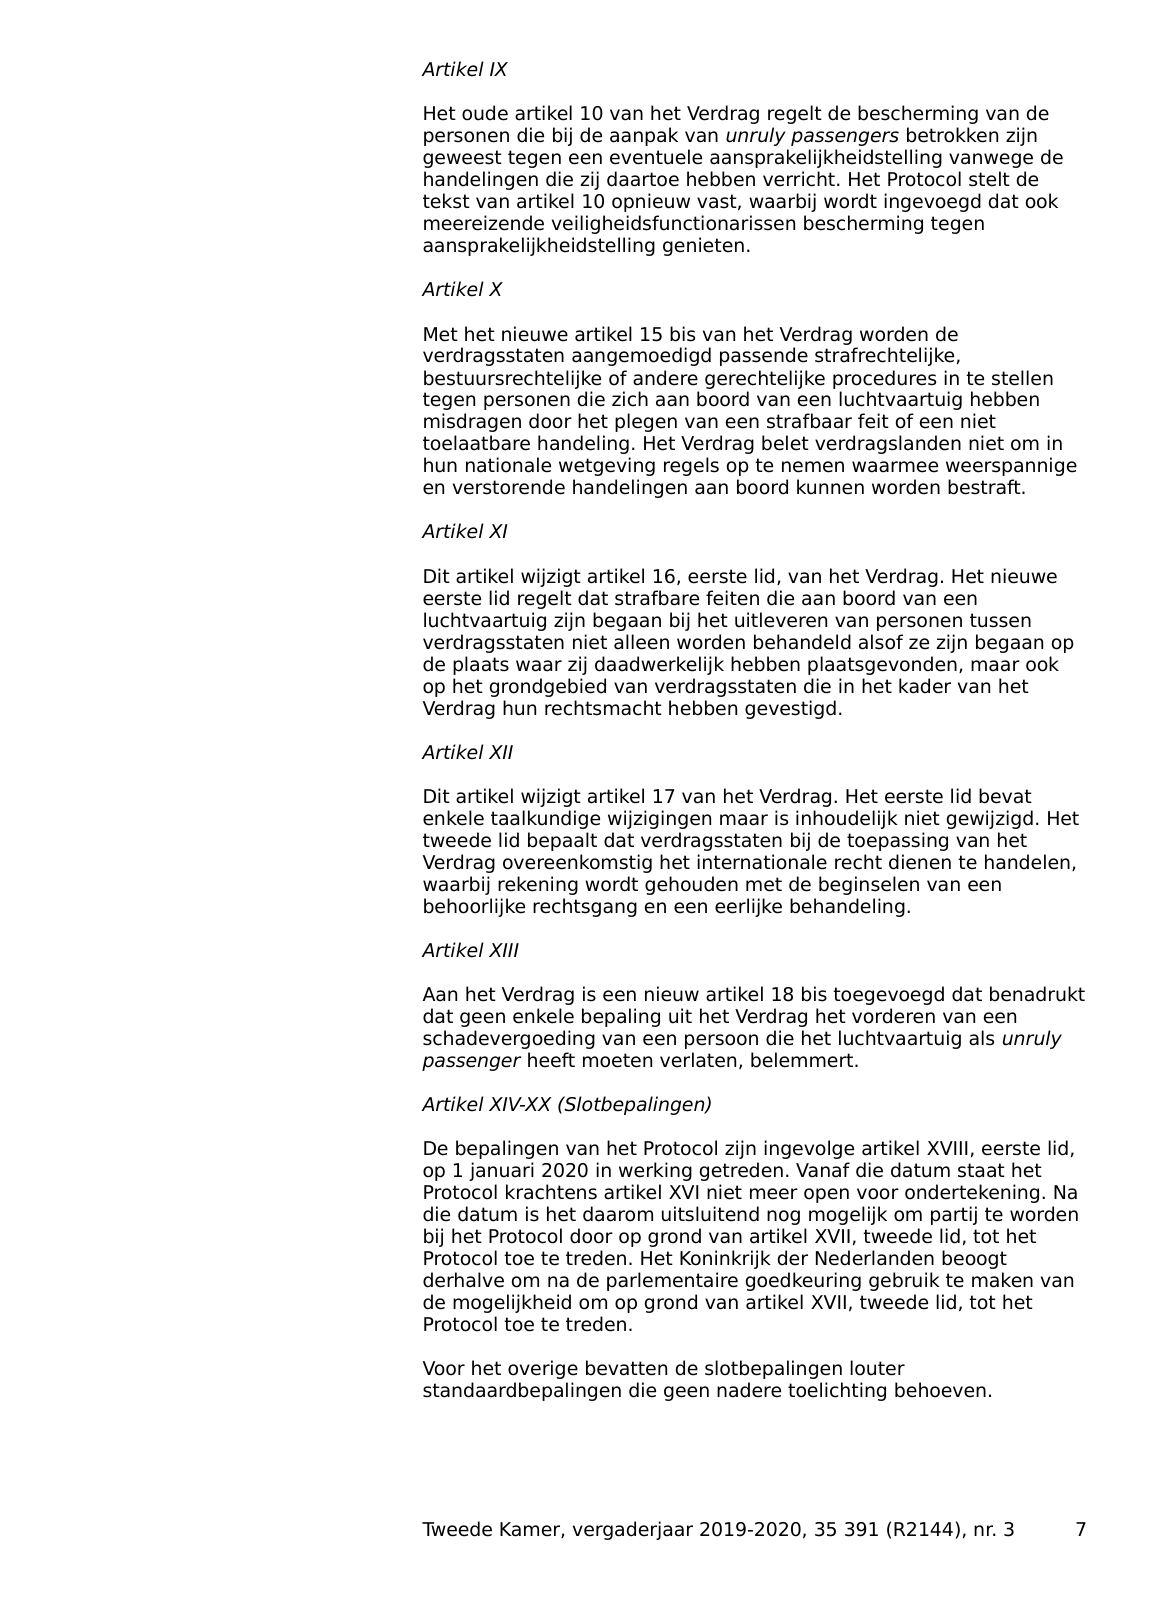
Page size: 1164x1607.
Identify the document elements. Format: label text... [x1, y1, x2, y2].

text Het oude artikel 10 van het Verdrag regelt de bescherming van de personen die bij de aanpak van unruly passengers betrokken zijn geweest tegen een eventuele aansprakelijkheidstelling vanwege de handelingen die zij daartoe hebben verricht. Het Protocol stelt de tekst van artikel 10 opnieuw vast, waarbij wordt ingevoegd dat ook meereizende veiligheidsfunctionarissen bescherming tegen aansprakelijkheidstelling genieten. [422, 103, 1087, 257]
subtitle Artikel XIII [422, 940, 1087, 962]
text Met het nieuwe artikel 15 bis van het Verdrag worden de verdragsstaten aangemoedigd passende strafrechtelijke, bestuursrechtelijke of andere gerechtelijke procedures in te stellen tegen personen die zich aan boord van een luchtvaartuig hebben misdragen door het plegen van een strafbaar feit of een niet toelaatbare handeling. Het Verdrag belet verdragslanden niet om in hun nationale wetgeving regels op te nemen waarmee weerspannige en verstorende handelingen aan boord kunnen worden bestraft. [422, 323, 1087, 499]
text Dit artikel wijzigt artikel 17 van het Verdrag. Het eerste lid bevat enkele taalkundige wijzigingen maar is inhoudelijk niet gewijzigd. Het tweede lid bepaalt dat verdragsstaten bij de toepassing van het Verdrag overeenkomstig het internationale recht dienen te handelen, waarbij rekening wordt gehouden met de beginselen van een behoorlijke rechtsgang en een eerlijke behandeling. [422, 786, 1087, 918]
text Aan het Verdrag is een nieuw artikel 18 bis toegevoegd dat benadrukt dat geen enkele bepaling uit het Verdrag het vorderen van een schadevergoeding van een persoon die het luchtvaartuig als unruly passenger heeft moeten verlaten, belemmert. [422, 984, 1087, 1072]
subtitle Artikel XIV-XX (Slotbepalingen) [422, 1094, 1087, 1116]
subtitle Artikel XI [422, 521, 1087, 543]
subtitle Artikel XII [422, 742, 1087, 764]
subtitle Artikel X [422, 279, 1087, 301]
text De bepalingen van het Protocol zijn ingevolge artikel XVIII, eerste lid, op 1 januari 2020 in werking getreden. Vanaf die datum staat het Protocol krachtens artikel XVI niet meer open voor ondertekening. Na die datum is het daarom uitsluitend nog mogelijk om partij te worden bij het Protocol door op grond van artikel XVII, tweede lid, tot het Protocol toe te treden. Het Koninkrijk der Nederlanden beoogt derhalve om na de parlementaire goedkeuring gebruik te maken van de mogelijkheid om op grond van artikel XVII, tweede lid, tot het Protocol toe te treden. [422, 1138, 1087, 1336]
subtitle Artikel IX [422, 59, 1087, 81]
text Voor het overige bevatten de slotbepalingen louter standaardbepalingen die geen nadere toelichting behoeven. [422, 1358, 1087, 1402]
text Dit artikel wijzigt artikel 16, eerste lid, van het Verdrag. Het nieuwe eerste lid regelt dat strafbare feiten die aan boord van een luchtvaartuig zijn begaan bij het uitleveren van personen tussen verdragsstaten niet alleen worden behandeld alsof ze zijn begaan op de plaats waar zij daadwerkelijk hebben plaatsgevonden, maar ook op het grondgebied van verdragsstaten die in het kader van het Verdrag hun rechtsmacht hebben gevestigd. [422, 566, 1087, 719]
